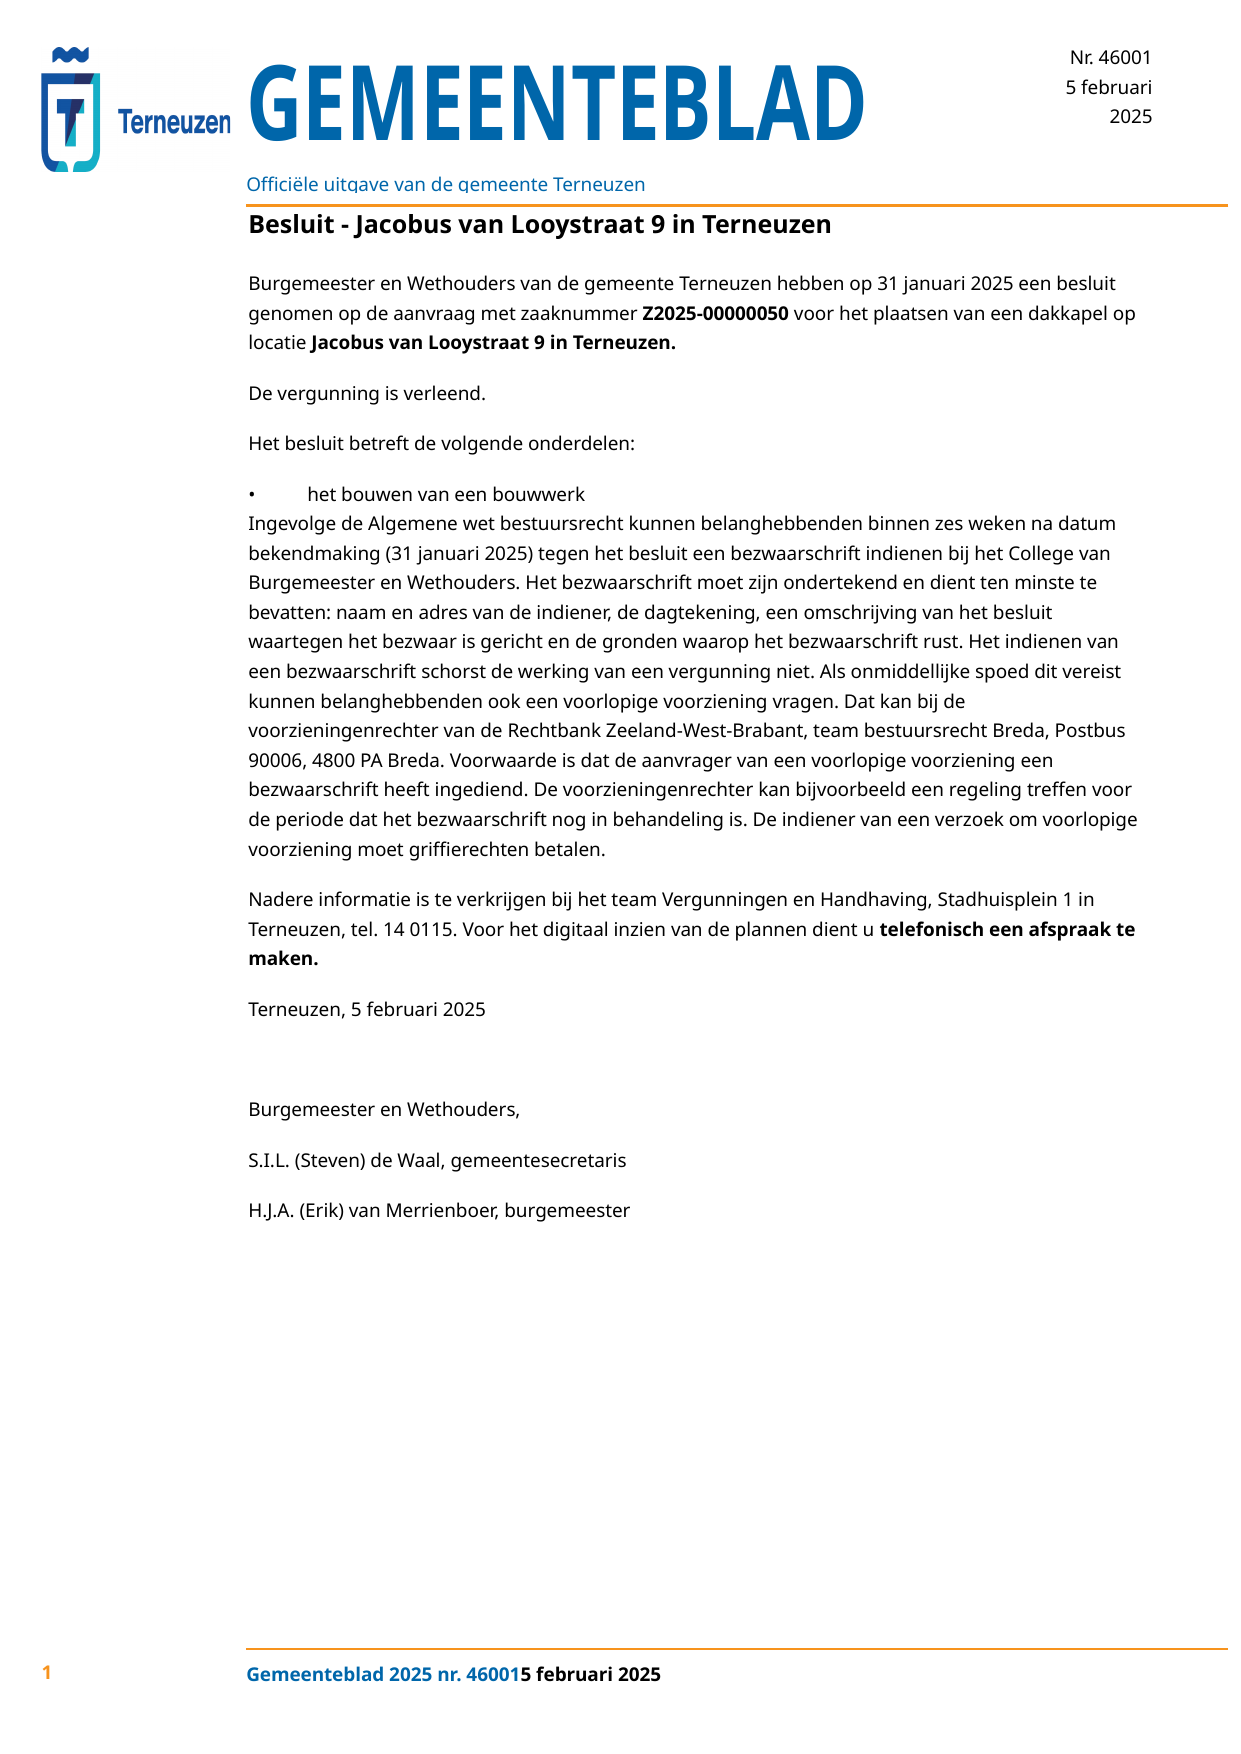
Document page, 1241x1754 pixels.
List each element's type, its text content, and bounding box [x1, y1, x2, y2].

text H.J.A. (Erik) van Merrienboer, burgemeester [248, 1197, 1152, 1223]
picture [41, 47, 231, 172]
text Besluit - Jacobus van Looystraat 9 in Terneuzen [248, 207, 1152, 241]
text Nadere informatie is te verkrijgen bij het team Vergunningen en Handhaving, Stadhuisplein 1 in Terneuzen, tel. 14 0115. Voor het digitaal inzien van de plannen dient u telefonisch een afspraak te maken. [248, 886, 1152, 971]
text Ingevolge de Algemene wet bestuursrecht kunnen belanghebbenden binnen zes weken na datum bekendmaking (31 januari 2025) tegen het besluit een bezwaarschrift indienen bij het College van Burgemeester en Wethouders. Het bezwaarschrift moet zijn ondertekend en dient ten minste te bevatten: naam en adres van de indiener, de dagtekening, een omschrijving van het besluit waartegen het bezwaar is gericht en de gronden waarop het bezwaarschrift rust. Het indienen van een bezwaarschrift schorst de werking van een vergunning niet. Als onmiddellijke spoed dit vereist kunnen belanghebbenden ook een voorlopige voorziening vragen. Dat kan bij de voorzieningenrechter van de Rechtbank Zeeland-West-Brabant, team bestuursrecht Breda, Postbus 90006, 4800 PA Breda. Voorwaarde is dat de aanvrager van een voorlopige voorziening een bezwaarschrift heeft ingediend. De voorzieningenrechter kan bijvoorbeeld een regeling treffen voor de periode dat het bezwaarschrift nog in behandeling is. De indiener van een verzoek om voorlopige voorziening moet griffierechten betalen. [248, 510, 1152, 861]
text Burgemeester en Wethouders, [248, 1097, 1152, 1122]
text S.I.L. (Steven) de Waal, gemeentesecretaris [248, 1147, 1152, 1173]
list het bouwen van een bouwwerk [248, 481, 1152, 506]
text Burgemeester en Wethouders van de gemeente Terneuzen hebben op 31 januari 2025 een besluit genomen op de aanvraag met zaaknummer Z2025-00000050 voor het plaatsen van een dakkapel op locatie Jacobus van Looystraat 9 in Terneuzen. [248, 270, 1152, 355]
text Terneuzen, 5 februari 2025 [248, 996, 1152, 1021]
text De vergunning is verleend. [248, 380, 1152, 406]
text Het besluit betreft de volgende onderdelen: [248, 430, 1152, 456]
